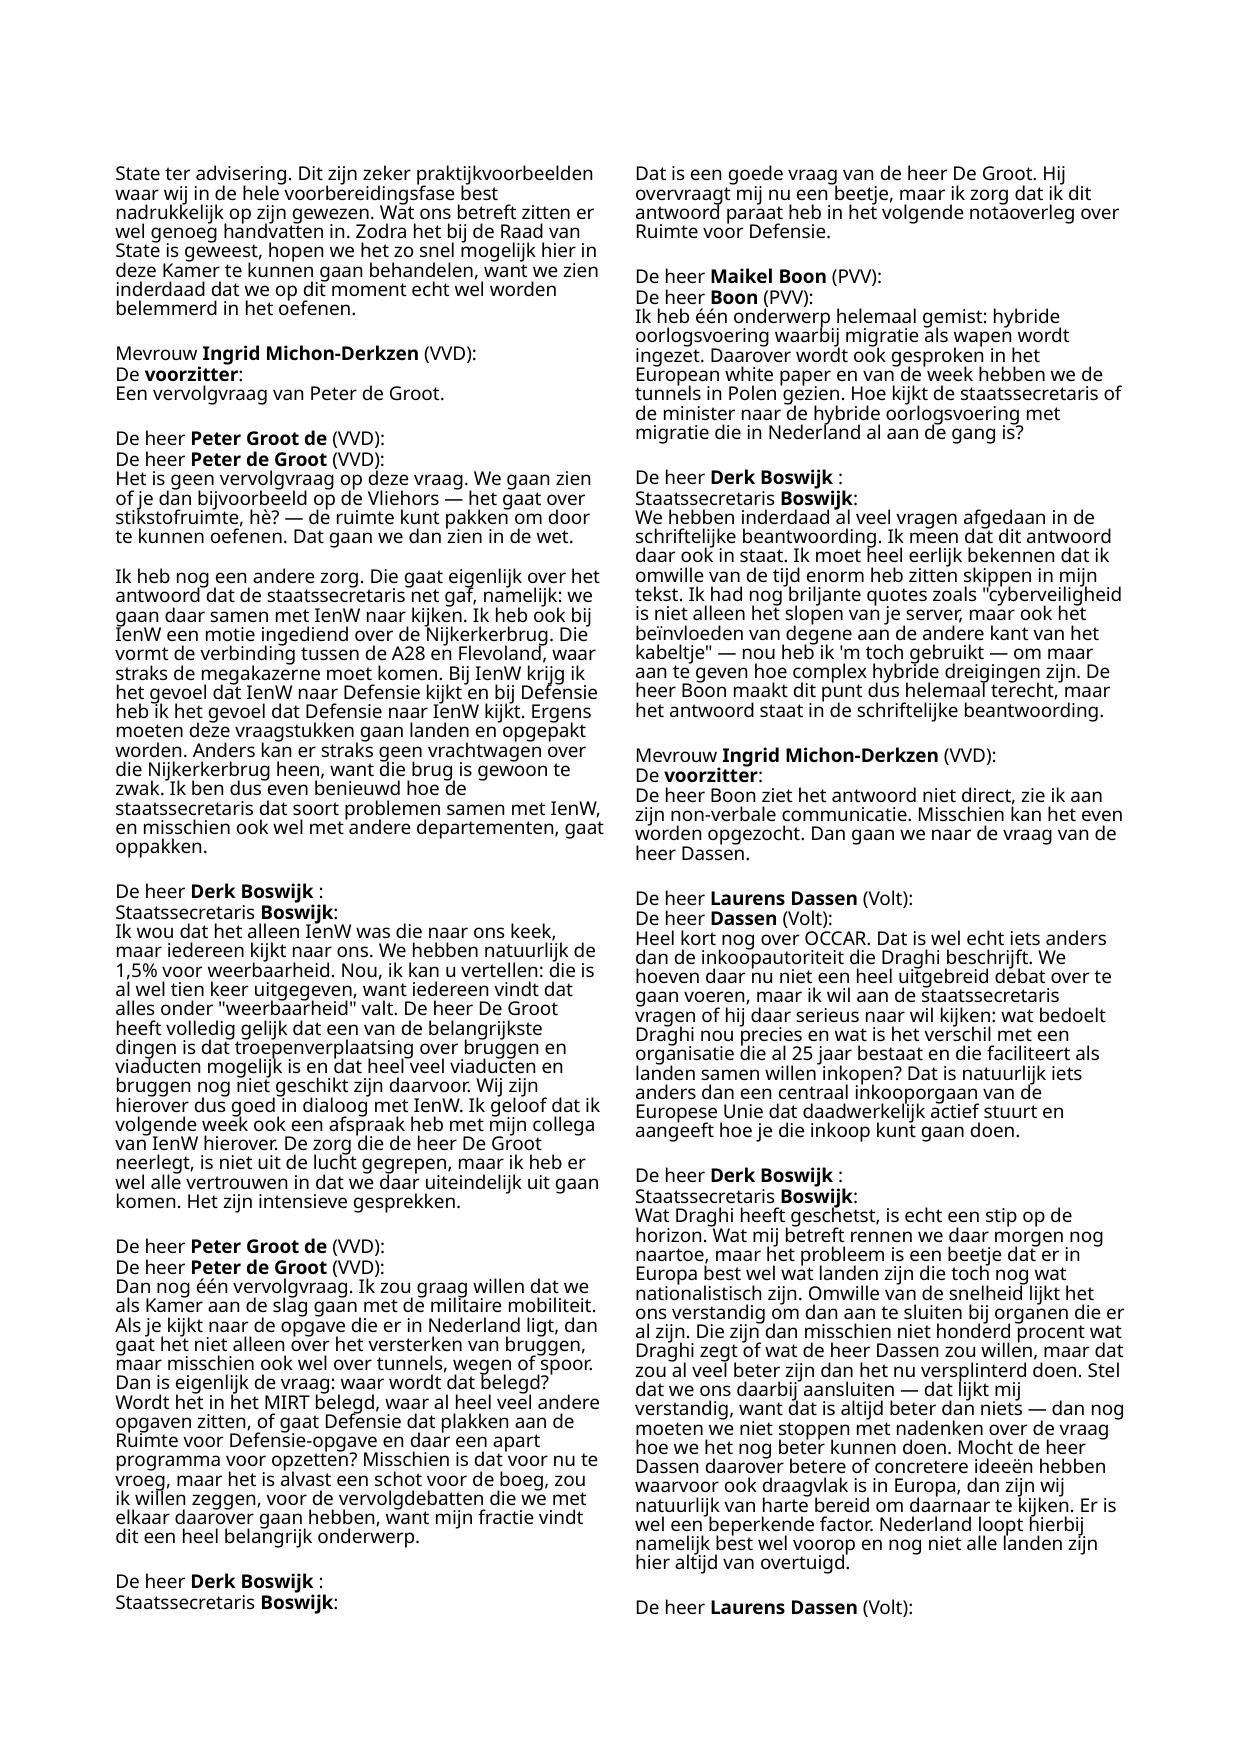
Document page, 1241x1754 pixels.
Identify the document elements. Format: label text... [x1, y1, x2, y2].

text De heer Derk Boswijk : [635, 464, 1125, 490]
text Heel kort nog over OCCAR. Dat is wel echt iets anders dan de inkoopautoriteit die Draghi beschrijft. We hoeven daar nu niet een heel uitgebreid debat over te gaan voeren, maar ik wil aan de staatssecretaris vragen of hij daar serieus naar wil kijken: wat bedoelt Draghi nou precies en wat is het verschil met een organisatie die al 25 jaar bestaat en die faciliteert als landen samen willen inkopen? Dat is natuurlijk iets anders dan een centraal inkooporgaan van de Europese Unie dat daadwerkelijk actief stuurt en aangeeft hoe je die inkoop kunt gaan doen. [635, 930, 1125, 1142]
text Staatssecretaris Boswijk: [115, 904, 605, 923]
text De voorzitter: [635, 767, 1125, 787]
text De heer Peter de Groot (VVD): [115, 451, 605, 470]
text De heer Maikel Boon (PVV): [635, 263, 1125, 289]
text De heer Peter Groot de (VVD): [115, 425, 605, 451]
text De heer Boon ziet het antwoord niet direct, zie ik aan zijn non-verbale communicatie. Misschien kan het even worden opgezocht. Dan gaan we naar de vraag van de heer Dassen. [635, 787, 1125, 864]
text De heer Derk Boswijk : [115, 878, 605, 904]
text State ter advisering. Dit zijn zeker praktijkvoorbeelden waar wij in de hele voorbereidingsfase best nadrukkelijk op zijn gewezen. Wat ons betreft zitten er wel genoeg handvatten in. Zodra het bij de Raad van State is geweest, hopen we het zo snel mogelijk hier in deze Kamer te kunnen gaan behandelen, want we zien inderdaad dat we op dit moment echt wel worden belemmerd in het oefenen. [115, 165, 605, 319]
text Dan nog één vervolgvraag. Ik zou graag willen dat we als Kamer aan de slag gaan met de militaire mobiliteit. Als je kijkt naar de opgave die er in Nederland ligt, dan gaat het niet alleen over het versterken van bruggen, maar misschien ook wel over tunnels, wegen of spoor. Dan is eigenlijk de vraag: waar wordt dat belegd? Wordt het in het MIRT belegd, waar al heel veel andere opgaven zitten, of gaat Defensie dat plakken aan de Ruimte voor Defensie-opgave en daar een apart programma voor opzetten? Misschien is dat voor nu te vroeg, maar het is alvast een schot voor de boeg, zou ik willen zeggen, voor de vervolgdebatten die we met elkaar daarover gaan hebben, want mijn fractie vindt dit een heel belangrijk onderwerp. [115, 1278, 605, 1548]
text Dat is een goede vraag van de heer De Groot. Hij overvraagt mij nu een beetje, maar ik zorg dat ik dit antwoord paraat heb in het volgende notaoverleg over Ruimte voor Defensie. [635, 165, 1125, 242]
text De voorzitter: [115, 366, 605, 385]
text Het is geen vervolgvraag op deze vraag. We gaan zien of je dan bijvoorbeeld op de Vliehors — het gaat over stikstofruimte, hè? — de ruimte kunt pakken om door te kunnen oefenen. Dat gaan we dan zien in de wet. [115, 470, 605, 547]
text De heer Derk Boswijk : [115, 1569, 605, 1594]
text De heer Derk Boswijk : [635, 1162, 1125, 1188]
text Ik wou dat het alleen IenW was die naar ons keek, maar iedereen kijkt naar ons. We hebben natuurlijk de 1,5% voor weerbaarheid. Nou, ik kan u vertellen: die is al wel tien keer uitgegeven, want iedereen vindt dat alles onder "weerbaarheid" valt. De heer De Groot heeft volledig gelijk dat een van de belangrijkste dingen is dat troepenverplaatsing over bruggen en viaducten mogelijk is en dat heel veel viaducten en bruggen nog niet geschikt zijn daarvoor. Wij zijn hierover dus goed in dialoog met IenW. Ik geloof dat ik volgende week ook een afspraak heb met mijn collega van IenW hierover. De zorg die de heer De Groot neerlegt, is niet uit de lucht gegrepen, maar ik heb er wel alle vertrouwen in dat we daar uiteindelijk uit gaan komen. Het zijn intensieve gesprekken. [115, 923, 605, 1212]
text De heer Laurens Dassen (Volt): [635, 1594, 1125, 1620]
text Staatssecretaris Boswijk: [635, 1188, 1125, 1207]
text De heer Dassen (Volt): [635, 910, 1125, 930]
text Mevrouw Ingrid Michon-Derkzen (VVD): [635, 742, 1125, 767]
text Ik heb nog een andere zorg. Die gaat eigenlijk over het antwoord dat de staatssecretaris net gaf, namelijk: we gaan daar samen met IenW naar kijken. Ik heb ook bij IenW een motie ingediend over de Nijkerkerbrug. Die vormt de verbinding tussen de A28 en Flevoland, waar straks de megakazerne moet komen. Bij IenW krijg ik het gevoel dat IenW naar Defensie kijkt en bij Defensie heb ik het gevoel dat Defensie naar IenW kijkt. Ergens moeten deze vraagstukken gaan landen en opgepakt worden. Anders kan er straks geen vrachtwagen over die Nijkerkerbrug heen, want die brug is gewoon te zwak. Ik ben dus even benieuwd hoe de staatssecretaris dat soort problemen samen met IenW, en misschien ook wel met andere departementen, gaat oppakken. [115, 568, 605, 857]
text De heer Boon (PVV): [635, 289, 1125, 308]
text Staatssecretaris Boswijk: [635, 490, 1125, 509]
text Ik heb één onderwerp helemaal gemist: hybride oorlogsvoering waarbij migratie als wapen wordt ingezet. Daarover wordt ook gesproken in het European white paper en van de week hebben we de tunnels in Polen gezien. Hoe kijkt de staatssecretaris of de minister naar de hybride oorlogsvoering met migratie die in Nederland al aan de gang is? [635, 308, 1125, 443]
text Een vervolgvraag van Peter de Groot. [115, 385, 605, 404]
text Mevrouw Ingrid Michon-Derkzen (VVD): [115, 340, 605, 366]
text We hebben inderdaad al veel vragen afgedaan in de schriftelijke beantwoording. Ik meen dat dit antwoord daar ook in staat. Ik moet heel eerlijk bekennen dat ik omwille van de tijd enorm heb zitten skippen in mijn tekst. Ik had nog briljante quotes zoals "cyberveiligheid is niet alleen het slopen van je server, maar ook het beïnvloeden van degene aan de andere kant van het kabeltje" — nou heb ik 'm toch gebruikt — om maar aan te geven hoe complex hybride dreigingen zijn. De heer Boon maakt dit punt dus helemaal terecht, maar het antwoord staat in de schriftelijke beantwoording. [635, 509, 1125, 721]
text Wat Draghi heeft geschetst, is echt een stip op de horizon. Wat mij betreft rennen we daar morgen nog naartoe, maar het probleem is een beetje dat er in Europa best wel wat landen zijn die toch nog wat nationalistisch zijn. Omwille van de snelheid lijkt het ons verstandig om dan aan te sluiten bij organen die er al zijn. Die zijn dan misschien niet honderd procent wat Draghi zegt of wat de heer Dassen zou willen, maar dat zou al veel beter zijn dan het nu versplinterd doen. Stel dat we ons daarbij aansluiten — dat lijkt mij verstandig, want dat is altijd beter dan niets — dan nog moeten we niet stoppen met nadenken over de vraag hoe we het nog beter kunnen doen. Mocht de heer Dassen daarover betere of concretere ideeën hebben waarvoor ook draagvlak is in Europa, dan zijn wij natuurlijk van harte bereid om daarnaar te kijken. Er is wel een beperkende factor. Nederland loopt hierbij namelijk best wel voorop en nog niet alle landen zijn hier altijd van overtuigd. [635, 1207, 1125, 1574]
text Staatssecretaris Boswijk: [115, 1594, 605, 1614]
text De heer Laurens Dassen (Volt): [635, 885, 1125, 910]
text De heer Peter Groot de (VVD): [115, 1233, 605, 1259]
text De heer Peter de Groot (VVD): [115, 1259, 605, 1278]
